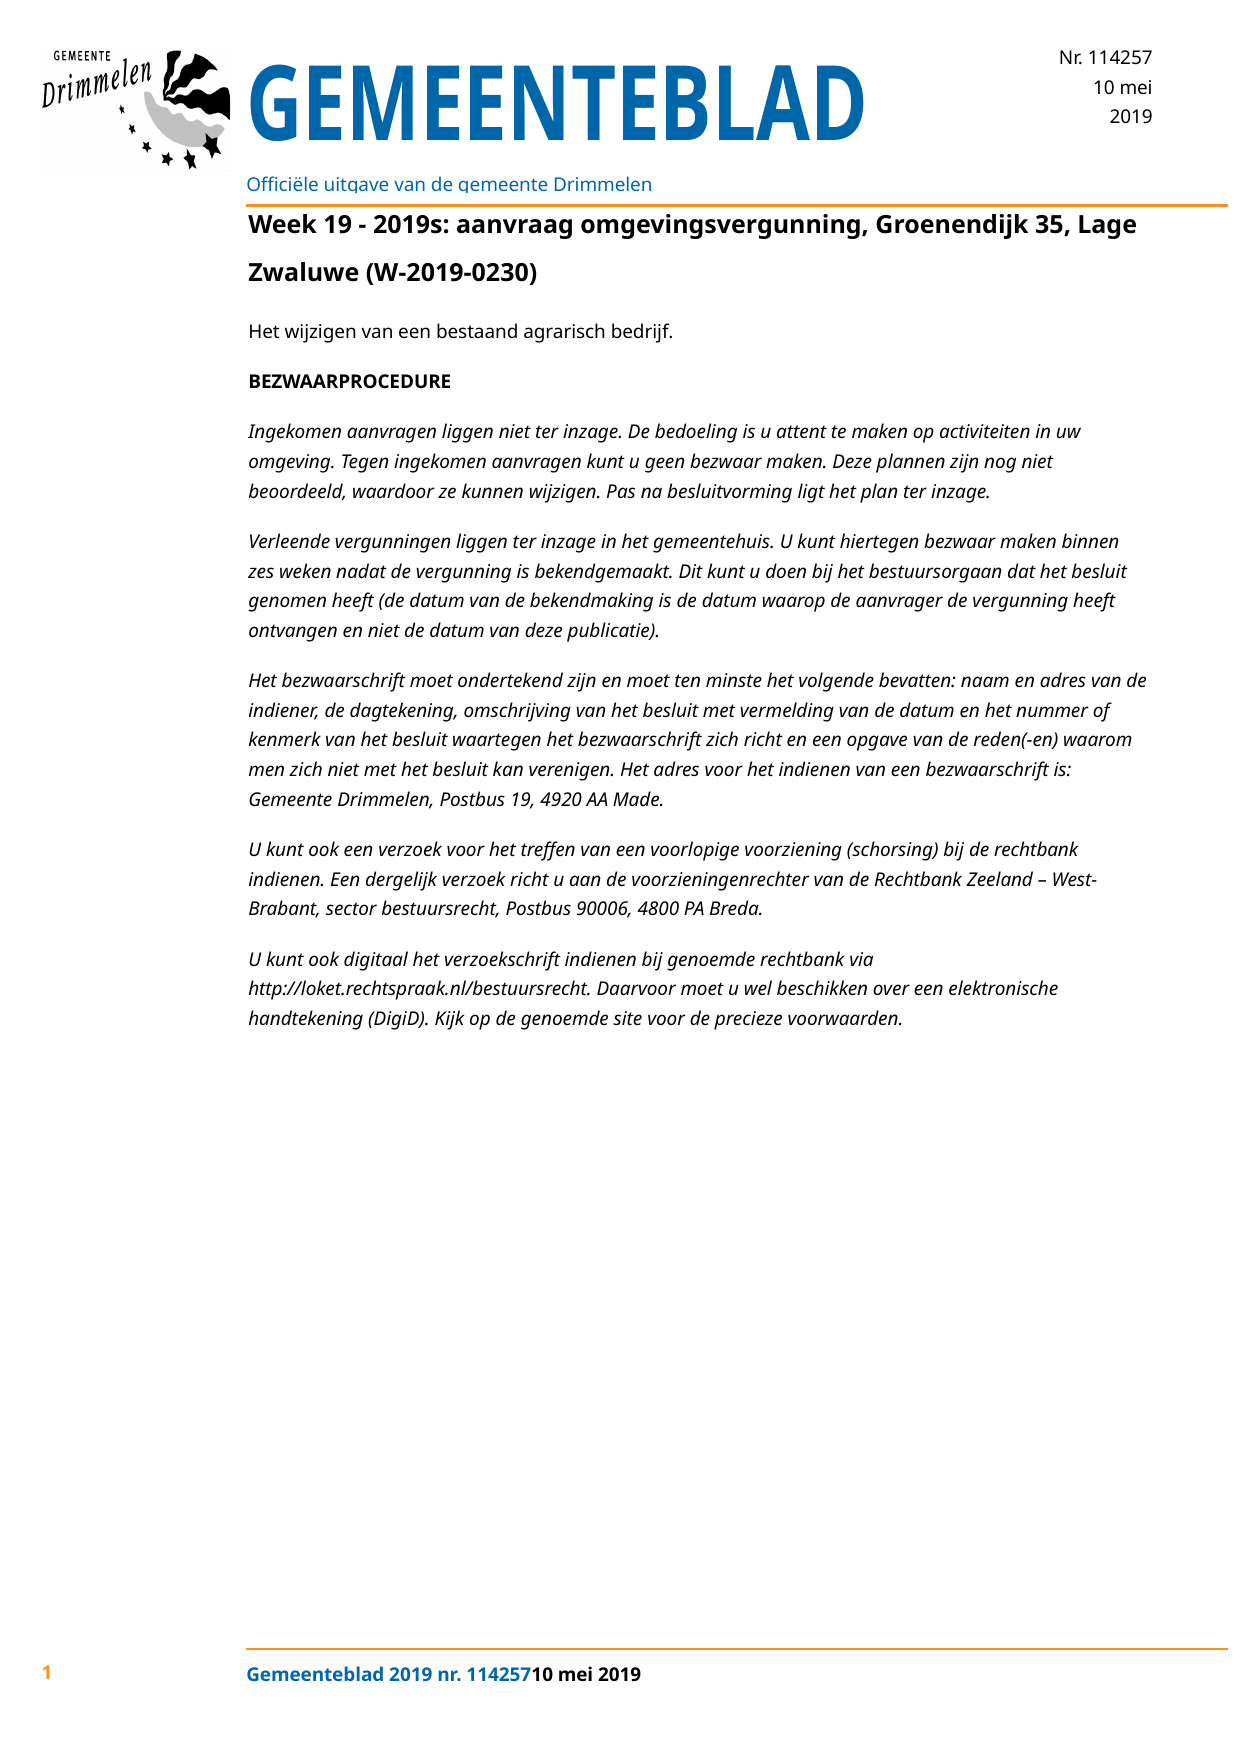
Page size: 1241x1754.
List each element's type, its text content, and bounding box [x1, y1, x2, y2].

text U kunt ook digitaal het verzoekschrift indienen bij genoemde rechtbank via http://loket.rechtspraak.nl/bestuursrecht. Daarvoor moet u wel beschikken over een elektronische handtekening (DigiD). Kijk op de genoemde site voor de precieze voorwaarden. [248, 946, 1152, 1031]
text U kunt ook een verzoek voor het treffen van een voorlopige voorziening (schorsing) bij de rechtbank indienen. Een dergelijk verzoek richt u aan de voorzieningenrechter van de Rechtbank Zeeland – West-Brabant, sector bestuursrecht, Postbus 90006, 4800 PA Breda. [248, 836, 1152, 921]
picture [41, 47, 231, 172]
text Het bezwaarschrift moet ondertekend zijn en moet ten minste het volgende bevatten: naam en adres van de indiener, de dagtekening, omschrijving van het besluit met vermelding van de datum en het nummer of kenmerk van het besluit waartegen het bezwaarschrift zich richt en een opgave van de reden(-en) waarom men zich niet met het besluit kan verenigen. Het adres voor het indienen van een bezwaarschrift is: Gemeente Drimmelen, Postbus 19, 4920 AA Made. [248, 667, 1152, 812]
text Het wijzigen van een bestaand agrarisch bedrijf. [248, 318, 1152, 344]
text Week 19 - 2019s: aanvraag omgevingsvergunning, Groenendijk 35, Lage Zwaluwe (W-2019-0230) [248, 207, 1152, 288]
text Verleende vergunningen liggen ter inzage in het gemeentehuis. U kunt hiertegen bezwaar maken binnen zes weken nadat de vergunning is bekendgemaakt. Dit kunt u doen bij het bestuursorgaan dat het besluit genomen heeft (de datum van de bekendmaking is de datum waarop de aanvrager de vergunning heeft ontvangen en niet de datum van deze publicatie). [248, 528, 1152, 643]
text BEZWAARPROCEDURE [248, 368, 1152, 394]
text Ingekomen aanvragen liggen niet ter inzage. De bedoeling is u attent te maken op activiteiten in uw omgeving. Tegen ingekomen aanvragen kunt u geen bezwaar maken. Deze plannen zijn nog niet beoordeeld, waardoor ze kunnen wijzigen. Pas na besluitvorming ligt het plan ter inzage. [248, 419, 1152, 504]
